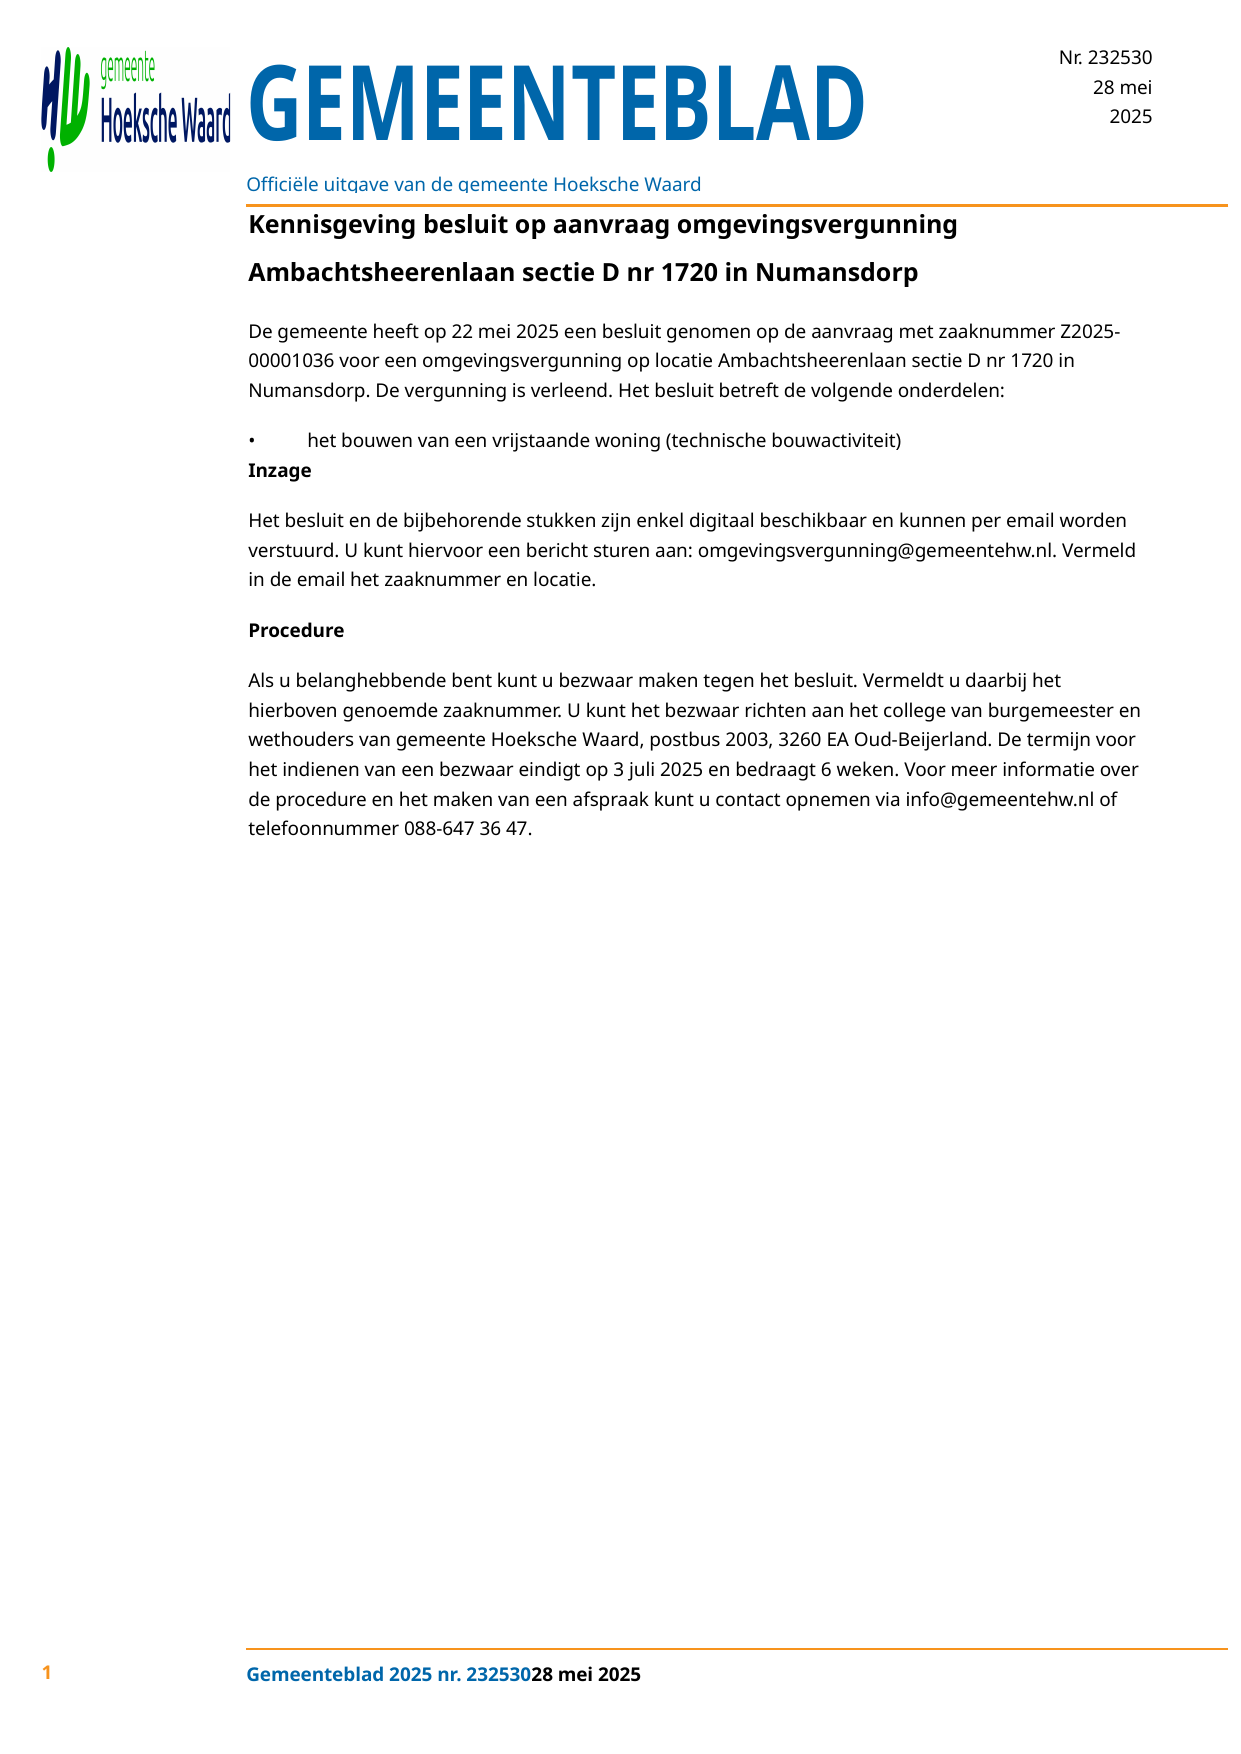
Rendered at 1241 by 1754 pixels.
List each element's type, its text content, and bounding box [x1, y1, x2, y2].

picture [41, 47, 231, 172]
text Als u belanghebbende bent kunt u bezwaar maken tegen het besluit. Vermeldt u daarbij het hierboven genoemde zaaknummer. U kunt het bezwaar richten aan het college van burgemeester en wethouders van gemeente Hoeksche Waard, postbus 2003, 3260 EA Oud-Beijerland. De termijn voor het indienen van een bezwaar eindigt op 3 juli 2025 en bedraagt 6 weken. Voor meer informatie over de procedure en het maken van een afspraak kunt u contact opnemen via info@gemeentehw.nl of telefoonnummer 088-647 36 47. [248, 667, 1152, 841]
text Inzage [248, 457, 1152, 483]
text Kennisgeving besluit op aanvraag omgevingsvergunning Ambachtsheerenlaan sectie D nr 1720 in Numansdorp [248, 207, 1152, 288]
list het bouwen van een vrijstaande woning (technische bouwactiviteit) [248, 427, 1152, 453]
text Procedure [248, 617, 1152, 643]
text Het besluit en de bijbehorende stukken zijn enkel digitaal beschikbaar en kunnen per email worden verstuurd. U kunt hiervoor een bericht sturen aan: omgevingsvergunning@gemeentehw.nl. Vermeld in de email het zaaknummer en locatie. [248, 507, 1152, 592]
text De gemeente heeft op 22 mei 2025 een besluit genomen op de aanvraag met zaaknummer Z2025-00001036 voor een omgevingsvergunning op locatie Ambachtsheerenlaan sectie D nr 1720 in Numansdorp. De vergunning is verleend. Het besluit betreft de volgende onderdelen: [248, 318, 1152, 403]
